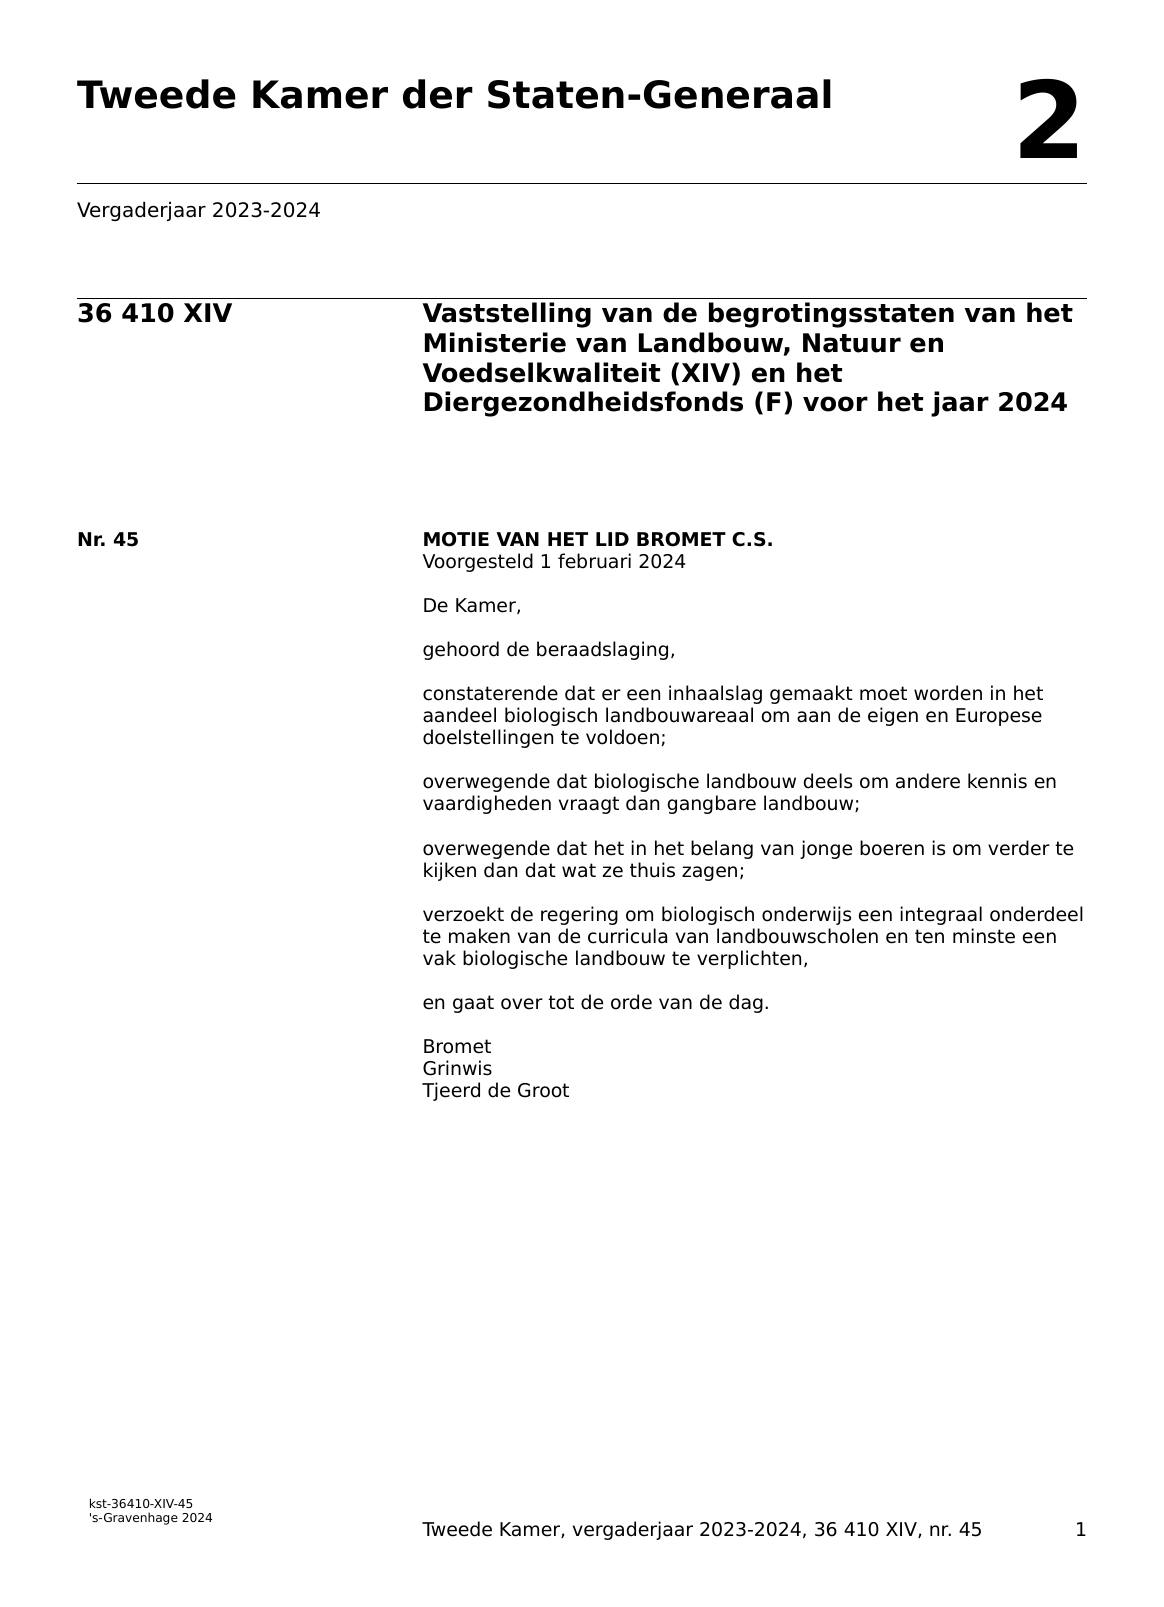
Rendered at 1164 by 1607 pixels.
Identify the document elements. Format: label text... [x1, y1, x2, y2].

table_header 2 [886, 59, 1087, 183]
text kst-36410-XIV-45 [88, 1497, 323, 1511]
table_header Tweede Kamer der Staten-Generaal [77, 59, 886, 183]
text De Kamer, [422, 595, 1087, 617]
text Grinwis [422, 1058, 1087, 1080]
text constaterende dat er een inhaalslag gemaakt moet worden in het aandeel biologisch landbouwareaal om aan de eigen en Europese doelstellingen te voldoen; [422, 683, 1087, 749]
text Bromet [422, 1036, 1087, 1058]
subtitle Nr. 45 MOTIE VAN HET LID BROMET C.S. [77, 529, 1087, 551]
text 's-Gravenhage 2024 [88, 1511, 323, 1525]
text en gaat over tot de orde van de dag. [422, 992, 1087, 1014]
text Tjeerd de Groot [422, 1080, 1087, 1102]
subtitle 36 410 XIV Vaststelling van de begrotingsstaten van het Ministerie van Landbouw, Natuur en Voedselkwaliteit (XIV) en het Diergezondheidsfonds (F) voor het jaar 2024 [77, 299, 1087, 418]
text overwegende dat het in het belang van jonge boeren is om verder te kijken dan dat wat ze thuis zagen; [422, 837, 1087, 881]
text overwegende dat biologische landbouw deels om andere kennis en vaardigheden vraagt dan gangbare landbouw; [422, 771, 1087, 815]
text Voorgesteld 1 februari 2024 [422, 551, 1087, 573]
text verzoekt de regering om biologisch onderwijs een integraal onderdeel te maken van de curricula van landbouwscholen en ten minste een vak biologische landbouw te verplichten, [422, 904, 1087, 969]
text gehoord de beraadslaging, [422, 639, 1087, 661]
table_cell Vergaderjaar 2023-2024 [77, 184, 1087, 298]
